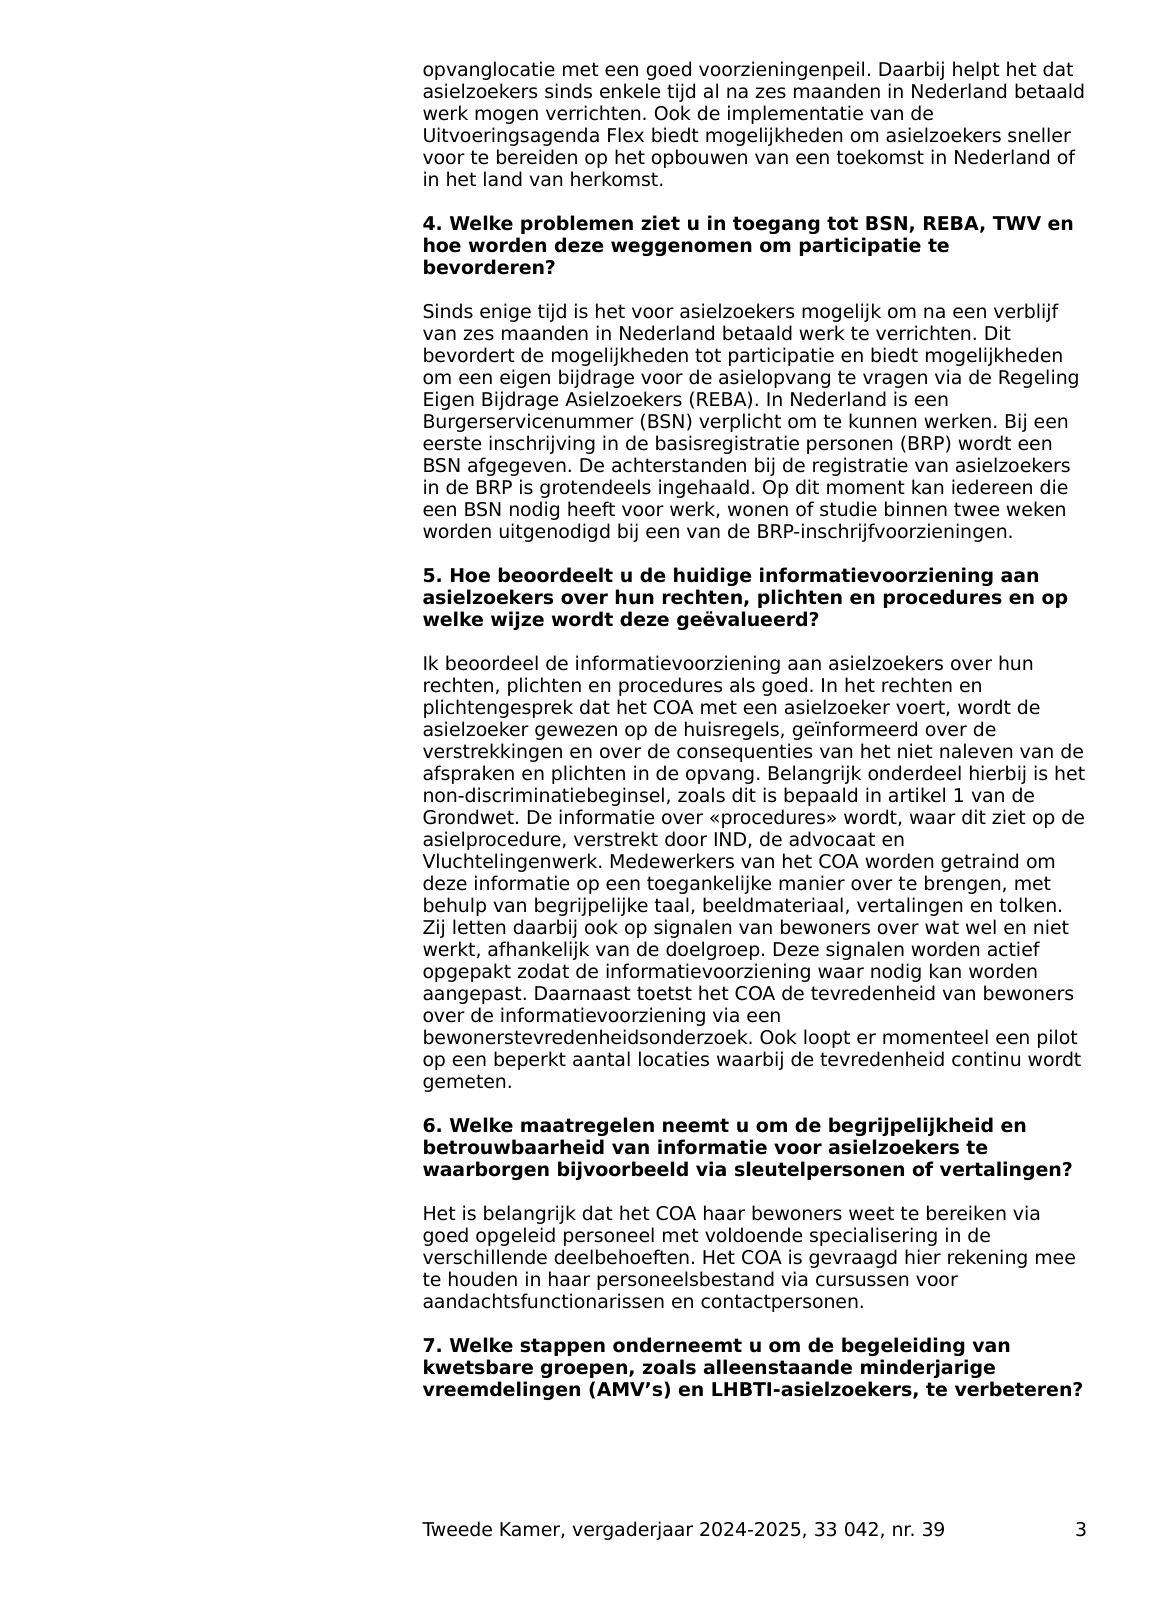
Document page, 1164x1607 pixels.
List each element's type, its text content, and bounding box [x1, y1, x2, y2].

text Sinds enige tijd is het voor asielzoekers mogelijk om na een verblijf van zes maanden in Nederland betaald werk te verrichten. Dit bevordert de mogelijkheden tot participatie en biedt mogelijkheden om een eigen bijdrage voor de asielopvang te vragen via de Regeling Eigen Bijdrage Asielzoekers (REBA). In Nederland is een Burgerservicenummer (BSN) verplicht om te kunnen werken. Bij een eerste inschrijving in de basisregistratie personen (BRP) wordt een BSN afgegeven. De achterstanden bij de registratie van asielzoekers in de BRP is grotendeels ingehaald. Op dit moment kan iedereen die een BSN nodig heeft voor werk, wonen of studie binnen twee weken worden uitgenodigd bij een van de BRP-inschrijfvoorzieningen. [422, 301, 1087, 543]
text 4. Welke problemen ziet u in toegang tot BSN, REBA, TWV en hoe worden deze weggenomen om participatie te bevorderen? [422, 213, 1087, 279]
text 6. Welke maatregelen neemt u om de begrijpelijkheid en betrouwbaarheid van informatie voor asielzoekers te waarborgen bijvoorbeeld via sleutelpersonen of vertalingen? [422, 1115, 1087, 1181]
text Het is belangrijk dat het COA haar bewoners weet te bereiken via goed opgeleid personeel met voldoende specialisering in de verschillende deelbehoeften. Het COA is gevraagd hier rekening mee te houden in haar personeelsbestand via cursussen voor aandachtsfunctionarissen en contactpersonen. [422, 1203, 1087, 1313]
text 7. Welke stappen onderneemt u om de begeleiding van kwetsbare groepen, zoals alleenstaande minderjarige vreemdelingen (AMV’s) en LHBTI-asielzoekers, te verbeteren? [422, 1335, 1087, 1401]
text opvanglocatie met een goed voorzieningenpeil. Daarbij helpt het dat asielzoekers sinds enkele tijd al na zes maanden in Nederland betaald werk mogen verrichten. Ook de implementatie van de Uitvoeringsagenda Flex biedt mogelijkheden om asielzoekers sneller voor te bereiden op het opbouwen van een toekomst in Nederland of in het land van herkomst. [422, 59, 1087, 191]
text 5. Hoe beoordeelt u de huidige informatievoorziening aan asielzoekers over hun rechten, plichten en procedures en op welke wijze wordt deze geëvalueerd? [422, 565, 1087, 631]
text Ik beoordeel de informatievoorziening aan asielzoekers over hun rechten, plichten en procedures als goed. In het rechten en plichtengesprek dat het COA met een asielzoeker voert, wordt de asielzoeker gewezen op de huisregels, geïnformeerd over de verstrekkingen en over de consequenties van het niet naleven van de afspraken en plichten in de opvang. Belangrijk onderdeel hierbij is het non-discriminatiebeginsel, zoals dit is bepaald in artikel 1 van de Grondwet. De informatie over «procedures» wordt, waar dit ziet op de asielprocedure, verstrekt door IND, de advocaat en Vluchtelingenwerk. Medewerkers van het COA worden getraind om deze informatie op een toegankelijke manier over te brengen, met behulp van begrijpelijke taal, beeldmateriaal, vertalingen en tolken. Zij letten daarbij ook op signalen van bewoners over wat wel en niet werkt, afhankelijk van de doelgroep. Deze signalen worden actief opgepakt zodat de informatievoorziening waar nodig kan worden aangepast. Daarnaast toetst het COA de tevredenheid van bewoners over de informatievoorziening via een bewonerstevredenheidsonderzoek. Ook loopt er momenteel een pilot op een beperkt aantal locaties waarbij de tevredenheid continu wordt gemeten. [422, 653, 1087, 1093]
